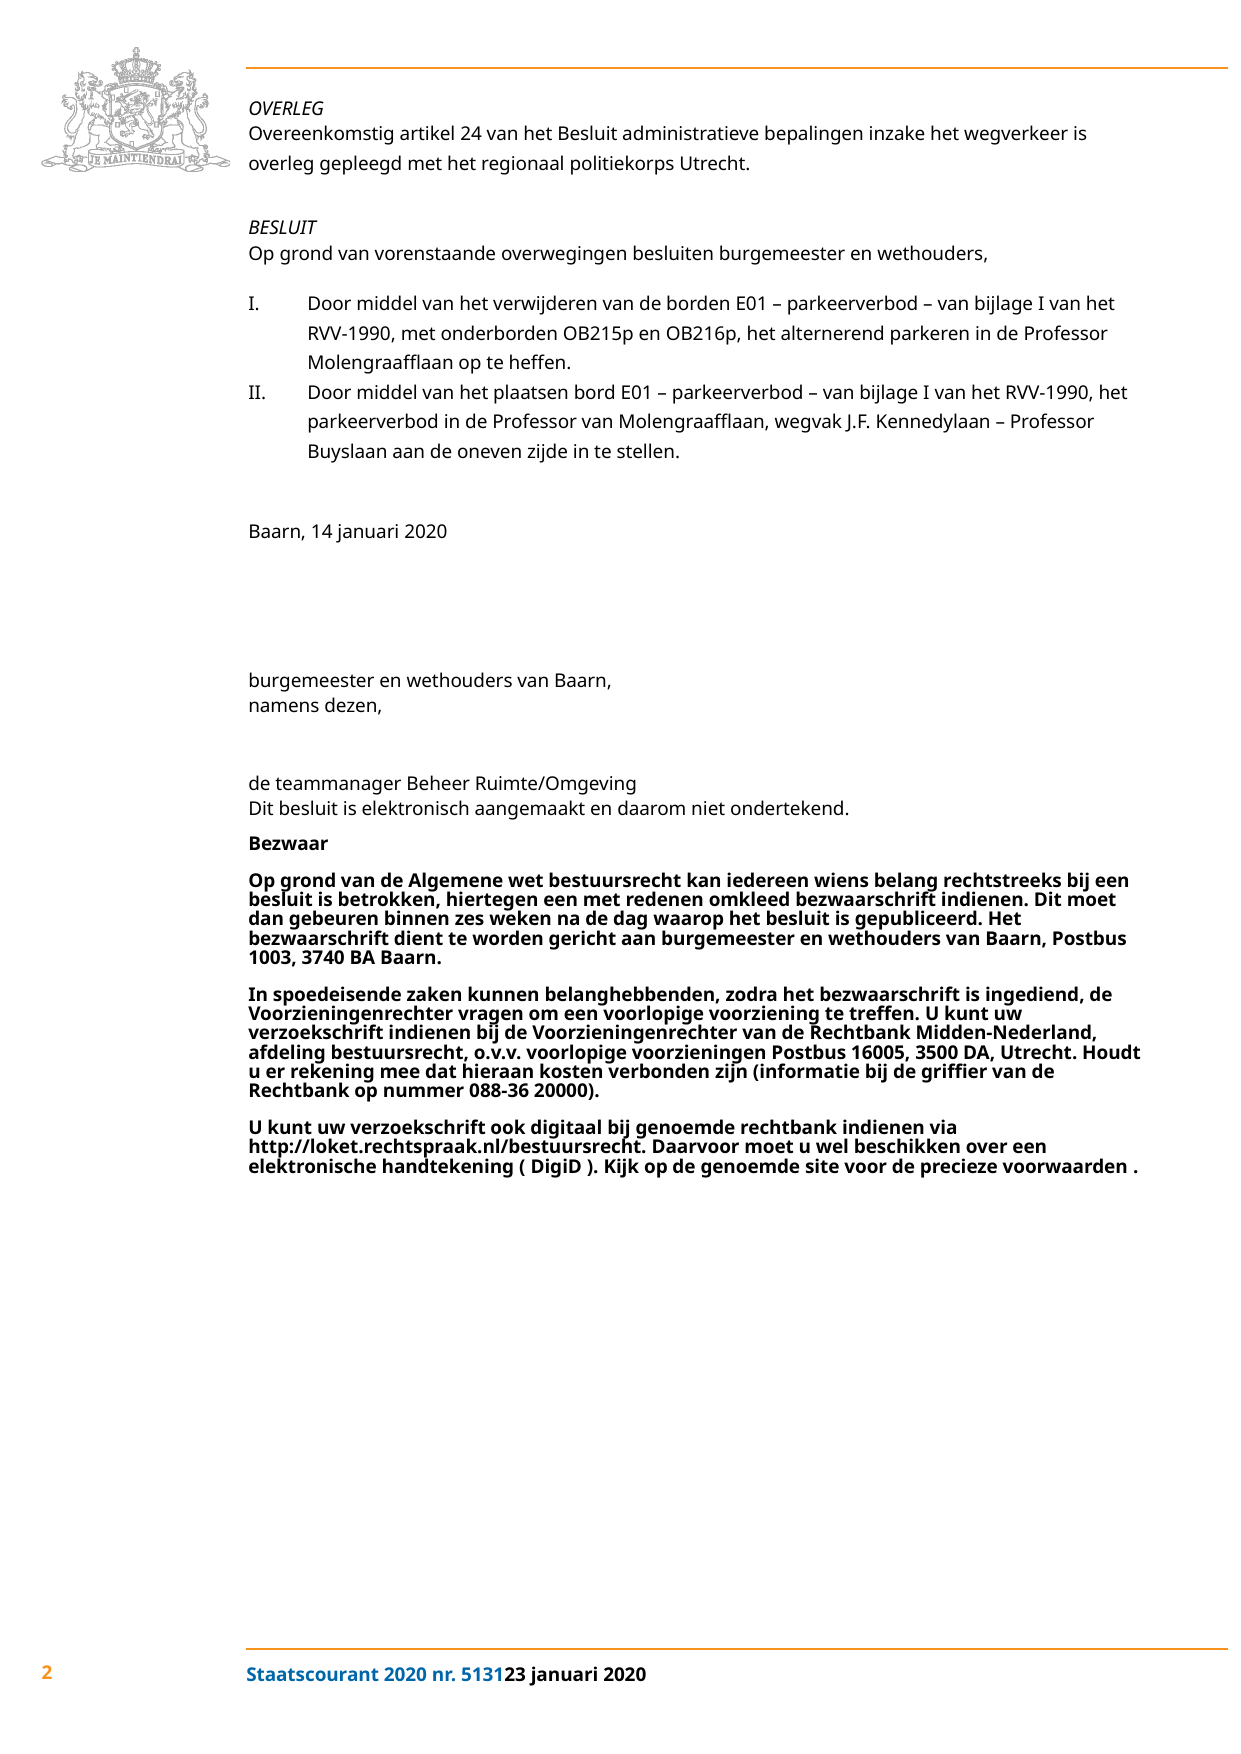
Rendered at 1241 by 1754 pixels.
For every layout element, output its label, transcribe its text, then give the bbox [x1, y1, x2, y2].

text U kunt uw verzoekschrift ook digitaal bij genoemde rechtbank indienen via http://loket.rechtspraak.nl/bestuursrecht. Daarvoor moet u wel beschikken over een elektronische handtekening ( DigiD ). Kijk op de genoemde site voor de precieze voorwaarden . [248, 1119, 1152, 1177]
text Op grond van vorenstaande overwegingen besluiten burgemeester en wethouders, [248, 240, 1152, 266]
text Overeenkomstig artikel 24 van het Besluit administratieve bepalingen inzake het wegverkeer is overleg gepleegd met het regionaal politiekorps Utrecht. [248, 121, 1152, 176]
text Bezwaar [248, 835, 1152, 854]
text In spoedeisende zaken kunnen belanghebbenden, zodra het bezwaarschrift is ingediend, de Voorzieningenrechter vragen om een voorlopige voorziening te treffen. U kunt uw verzoekschrift indienen bij de Voorzieningenrechter van de Rechtbank Midden-Nederland, afdeling bestuursrecht, o.v.v. voorlopige voorzieningen Postbus 16005, 3500 DA, Utrecht. Houdt u er rekening mee dat hieraan kosten verbonden zijn (informatie bij de griffier van de Rechtbank op nummer 088-36 20000). [248, 986, 1152, 1101]
text de teammanager Beheer Ruimte/Omgeving [248, 770, 1152, 795]
text Baarn, 14 januari 2020 [248, 518, 1152, 544]
text Dit besluit is elektronisch aangemaakt en daarom niet ondertekend. [248, 795, 1152, 821]
text namens dezen, [248, 692, 1152, 718]
text BESLUIT [248, 214, 1152, 240]
list Door middel van het plaatsen bord E01 – parkeerverbod – van bijlage I van het RVV-1990, het parkeerverbod in de Professor van Molengraafflaan, wegvak J.F. Kennedylaan – Professor Buyslaan aan de oneven zijde in te stellen. [248, 379, 1152, 464]
text Op grond van de Algemene wet bestuursrecht kan iedereen wiens belang rechtstreeks bij een besluit is betrokken, hiertegen een met redenen omkleed bezwaarschrift indienen. Dit moet dan gebeuren binnen zes weken na de dag waarop het besluit is gepubliceerd. Het bezwaarschrift dient te worden gericht aan burgemeester en wethouders van Baarn, Postbus 1003, 3740 BA Baarn. [248, 872, 1152, 968]
text burgemeester en wethouders van Baarn, [248, 667, 1152, 692]
text OVERLEG [248, 95, 1152, 121]
picture [41, 47, 231, 172]
list Door middel van het verwijderen van de borden E01 – parkeerverbod – van bijlage I van het RVV-1990, met onderborden OB215p en OB216p, het alternerend parkeren in de Professor Molengraafflaan op te heffen. [248, 290, 1152, 375]
